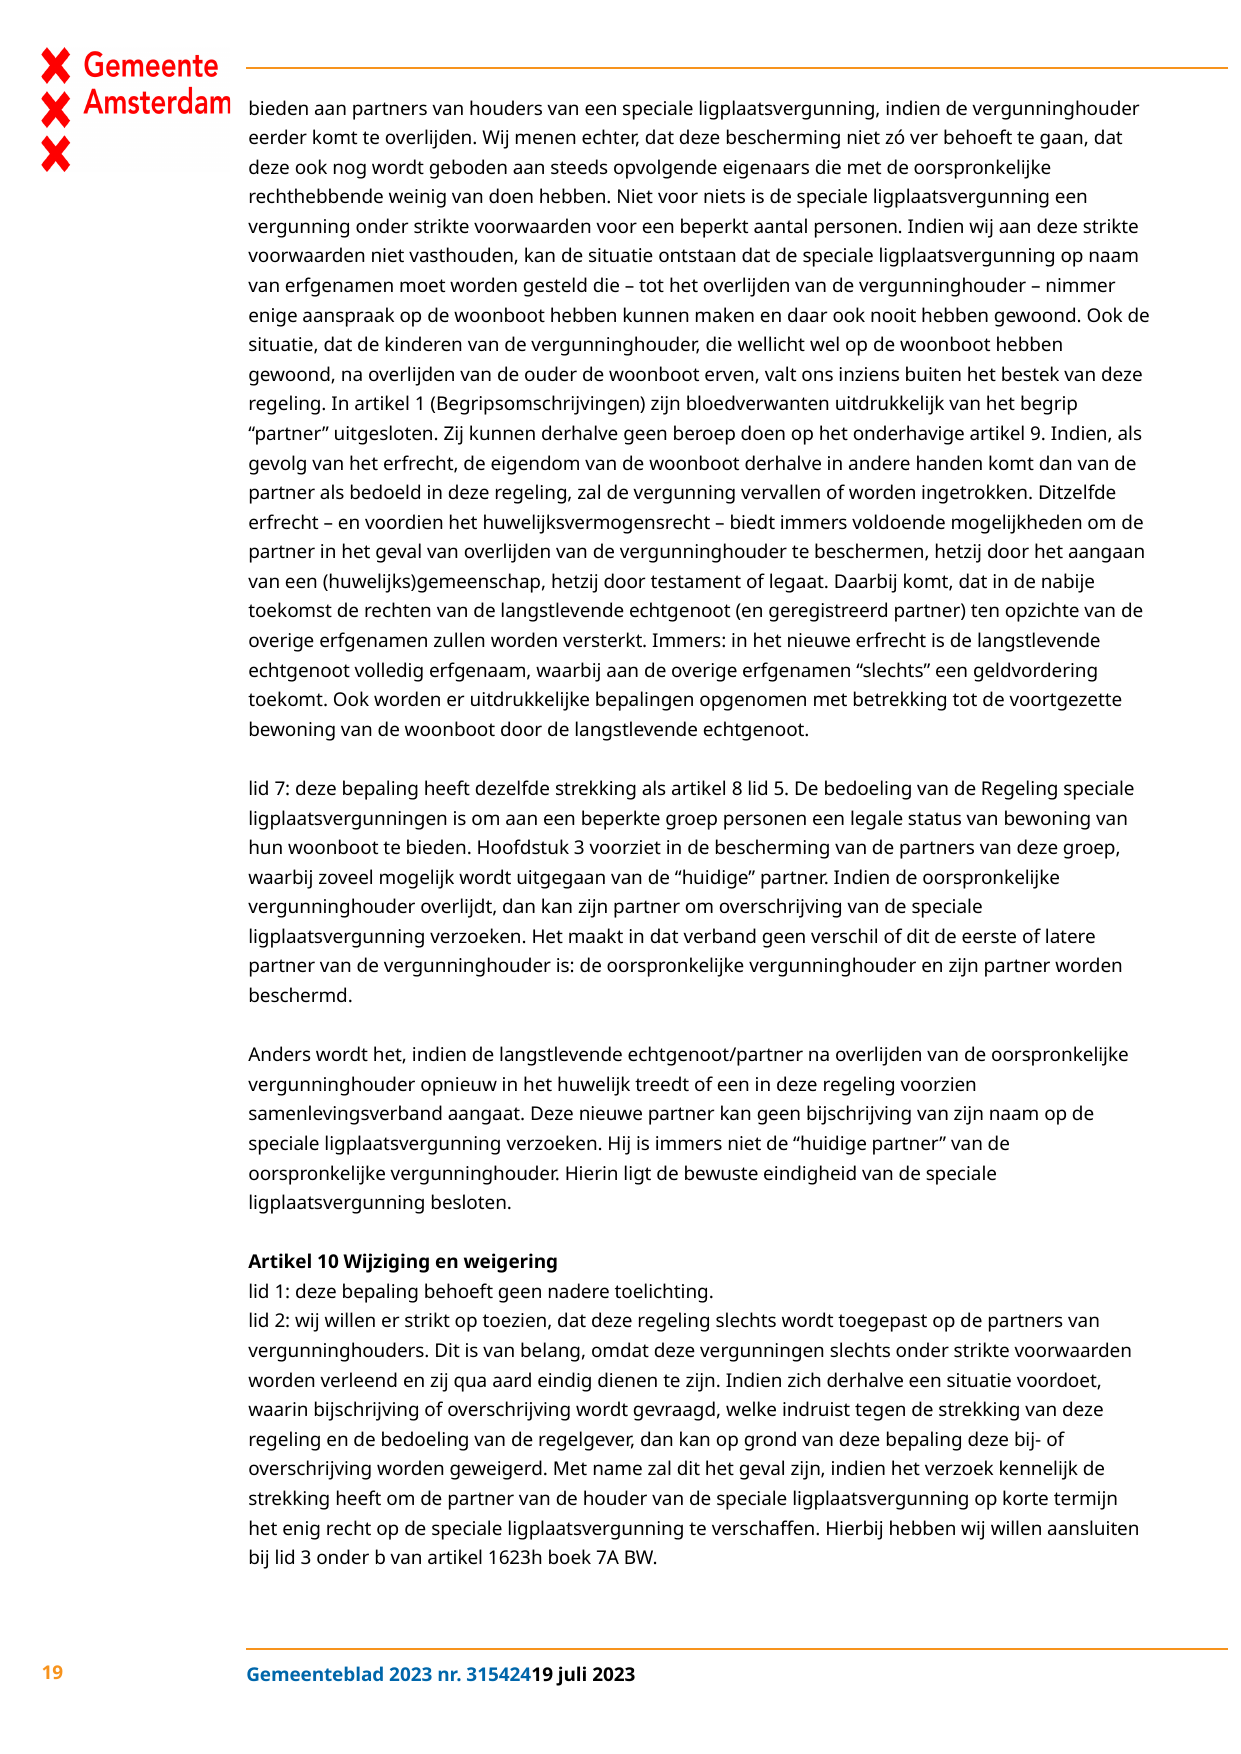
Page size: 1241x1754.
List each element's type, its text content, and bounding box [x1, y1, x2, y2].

text Artikel 10 Wijziging en weigering [248, 1248, 1152, 1274]
text Anders wordt het, indien de langstlevende echtgenoot/partner na overlijden van de oorspronkelijke vergunninghouder opnieuw in het huwelijk treedt of een in deze regeling voorzien samenlevingsverband aangaat. Deze nieuwe partner kan geen bijschrijving van zijn naam op de speciale ligplaatsvergunning verzoeken. Hij is immers niet de “huidige partner” van de oorspronkelijke vergunninghouder. Hierin ligt de bewuste eindigheid van de speciale ligplaatsvergunning besloten. [248, 1041, 1152, 1215]
text lid 2: wij willen er strikt op toezien, dat deze regeling slechts wordt toegepast op de partners van vergunninghouders. Dit is van belang, omdat deze vergunningen slechts onder strikte voorwaarden worden verleend en zij qua aard eindig dienen te zijn. Indien zich derhalve een situatie voordoet, waarin bijschrijving of overschrijving wordt gevraagd, welke indruist tegen de strekking van deze regeling en de bedoeling van de regelgever, dan kan op grond van deze bepaling deze bij- of overschrijving worden geweigerd. Met name zal dit het geval zijn, indien het verzoek kennelijk de strekking heeft om de partner van de houder van de speciale ligplaatsvergunning op korte termijn het enig recht op de speciale ligplaatsvergunning te verschaffen. Hierbij hebben wij willen aansluiten bij lid 3 onder b van artikel 1623h boek 7A BW. [248, 1308, 1152, 1570]
text lid 1: deze bepaling behoeft geen nadere toelichting. [248, 1278, 1152, 1304]
picture [41, 47, 231, 172]
text lid 7: deze bepaling heeft dezelfde strekking als artikel 8 lid 5. De bedoeling van de Regeling speciale ligplaatsvergunningen is om aan een beperkte groep personen een legale status van bewoning van hun woonboot te bieden. Hoofdstuk 3 voorziet in de bescherming van de partners van deze groep, waarbij zoveel mogelijk wordt uitgegaan van de “huidige” partner. Indien de oorspronkelijke vergunninghouder overlijdt, dan kan zijn partner om overschrijving van de speciale ligplaatsvergunning verzoeken. Het maakt in dat verband geen verschil of dit de eerste of latere partner van de vergunninghouder is: de oorspronkelijke vergunninghouder en zijn partner worden beschermd. [248, 775, 1152, 1008]
text bieden aan partners van houders van een speciale ligplaatsvergunning, indien de vergunninghouder eerder komt te overlijden. Wij menen echter, dat deze bescherming niet zó ver behoeft te gaan, dat deze ook nog wordt geboden aan steeds opvolgende eigenaars die met de oorspronkelijke rechthebbende weinig van doen hebben. Niet voor niets is de speciale ligplaatsvergunning een vergunning onder strikte voorwaarden voor een beperkt aantal personen. Indien wij aan deze strikte voorwaarden niet vasthouden, kan de situatie ontstaan dat de speciale ligplaatsvergunning op naam van erfgenamen moet worden gesteld die – tot het overlijden van de vergunninghouder – nimmer enige aanspraak op de woonboot hebben kunnen maken en daar ook nooit hebben gewoond. Ook de situatie, dat de kinderen van de vergunninghouder, die wellicht wel op de woonboot hebben gewoond, na overlijden van de ouder de woonboot erven, valt ons inziens buiten het bestek van deze regeling. In artikel 1 (Begripsomschrijvingen) zijn bloedverwanten uitdrukkelijk van het begrip “partner” uitgesloten. Zij kunnen derhalve geen beroep doen op het onderhavige artikel 9. Indien, als gevolg van het erfrecht, de eigendom van de woonboot derhalve in andere handen komt dan van de partner als bedoeld in deze regeling, zal de vergunning vervallen of worden ingetrokken. Ditzelfde erfrecht – en voordien het huwelijksvermogensrecht – biedt immers voldoende mogelijkheden om de partner in het geval van overlijden van de vergunninghouder te beschermen, hetzij door het aangaan van een (huwelijks)gemeenschap, hetzij door testament of legaat. Daarbij komt, dat in de nabije toekomst de rechten van de langstlevende echtgenoot (en geregistreerd partner) ten opzichte van de overige erfgenamen zullen worden versterkt. Immers: in het nieuwe erfrecht is de langstlevende echtgenoot volledig erfgenaam, waarbij aan de overige erfgenamen “slechts” een geldvordering toekomt. Ook worden er uitdrukkelijke bepalingen opgenomen met betrekking tot de voortgezette bewoning van de woonboot door de langstlevende echtgenoot. [248, 95, 1152, 742]
